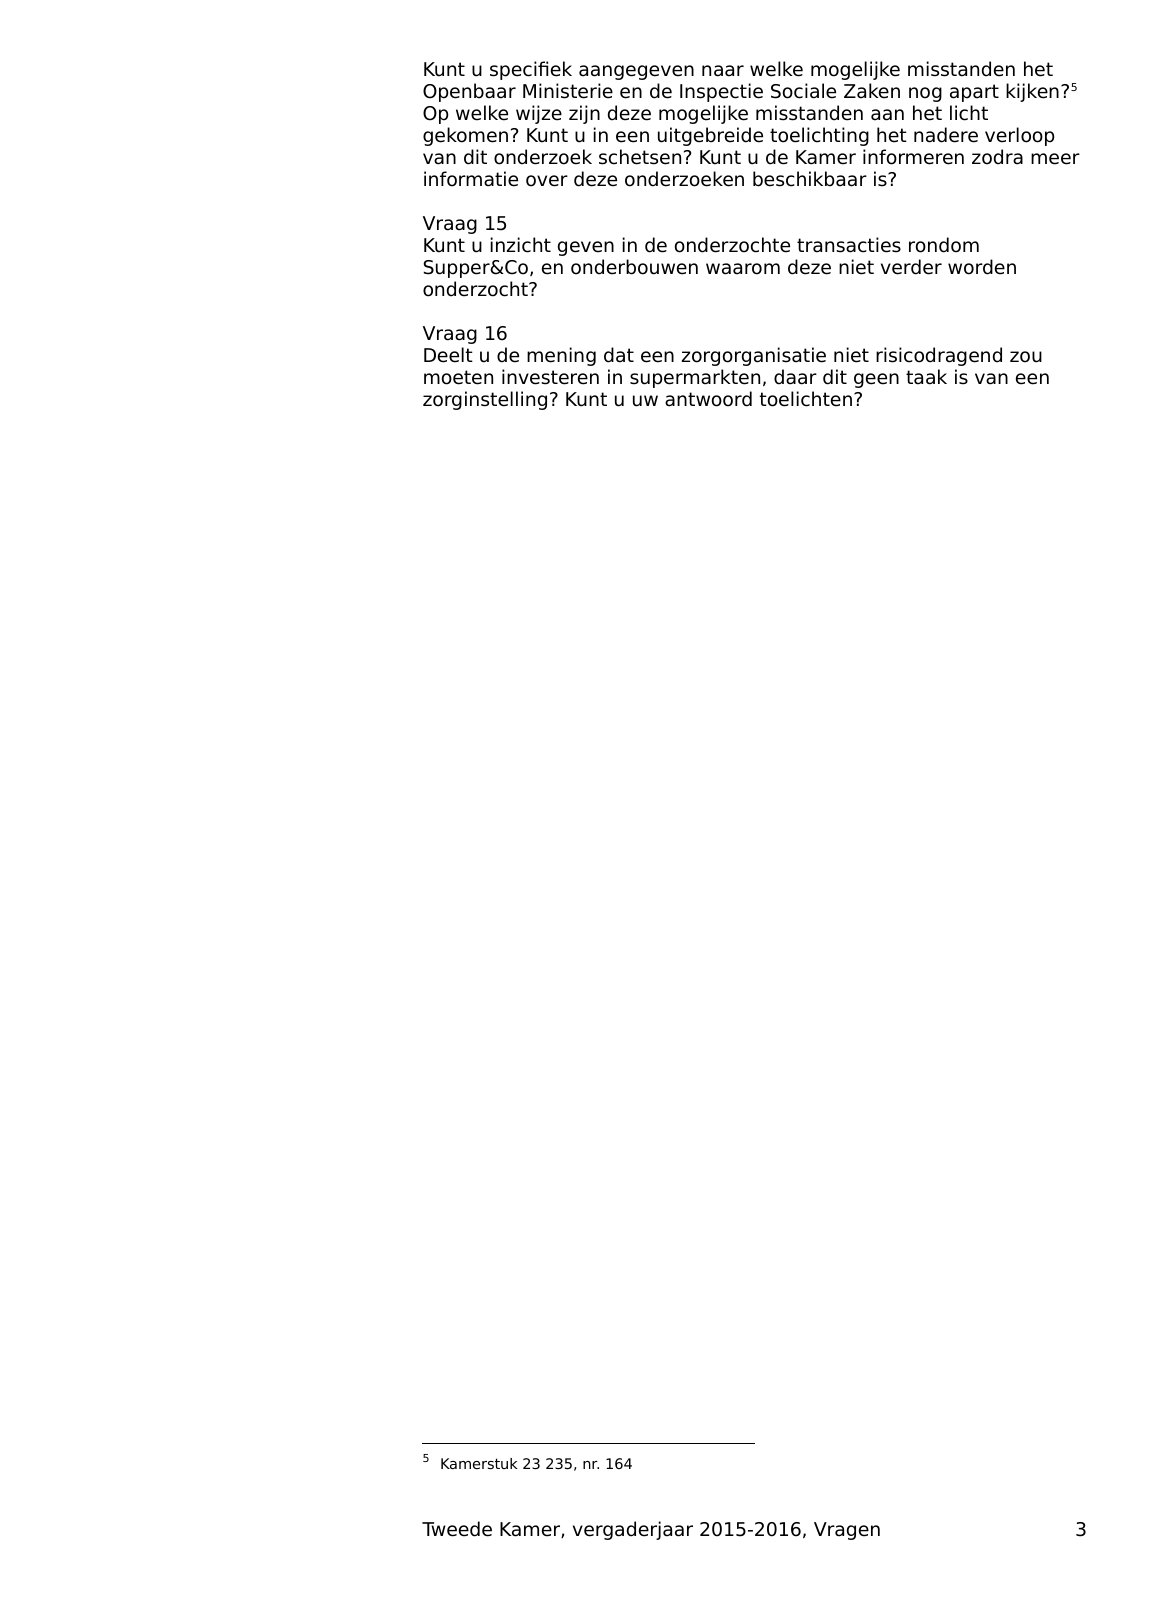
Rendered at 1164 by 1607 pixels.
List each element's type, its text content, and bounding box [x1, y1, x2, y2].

text Kamerstuk 23 235, nr. 164 [422, 1452, 1087, 1474]
text Kunt u specifiek aangegeven naar welke mogelijke misstanden het Openbaar Ministerie en de Inspectie Sociale Zaken nog apart kijken? Op welke wijze zijn deze mogelijke misstanden aan het licht gekomen? Kunt u in een uitgebreide toelichting het nadere verloop van dit onderzoek schetsen? Kunt u de Kamer informeren zodra meer informatie over deze onderzoeken beschikbaar is? [422, 59, 1087, 191]
text Kunt u inzicht geven in de onderzochte transacties rondom Supper&Co, en onderbouwen waarom deze niet verder worden onderzocht? [422, 235, 1087, 301]
text Vraag 15 [422, 213, 1087, 235]
text Deelt u de mening dat een zorgorganisatie niet risicodragend zou moeten investeren in supermarkten, daar dit geen taak is van een zorginstelling? Kunt u uw antwoord toelichten? [422, 345, 1087, 411]
text Vraag 16 [422, 323, 1087, 345]
